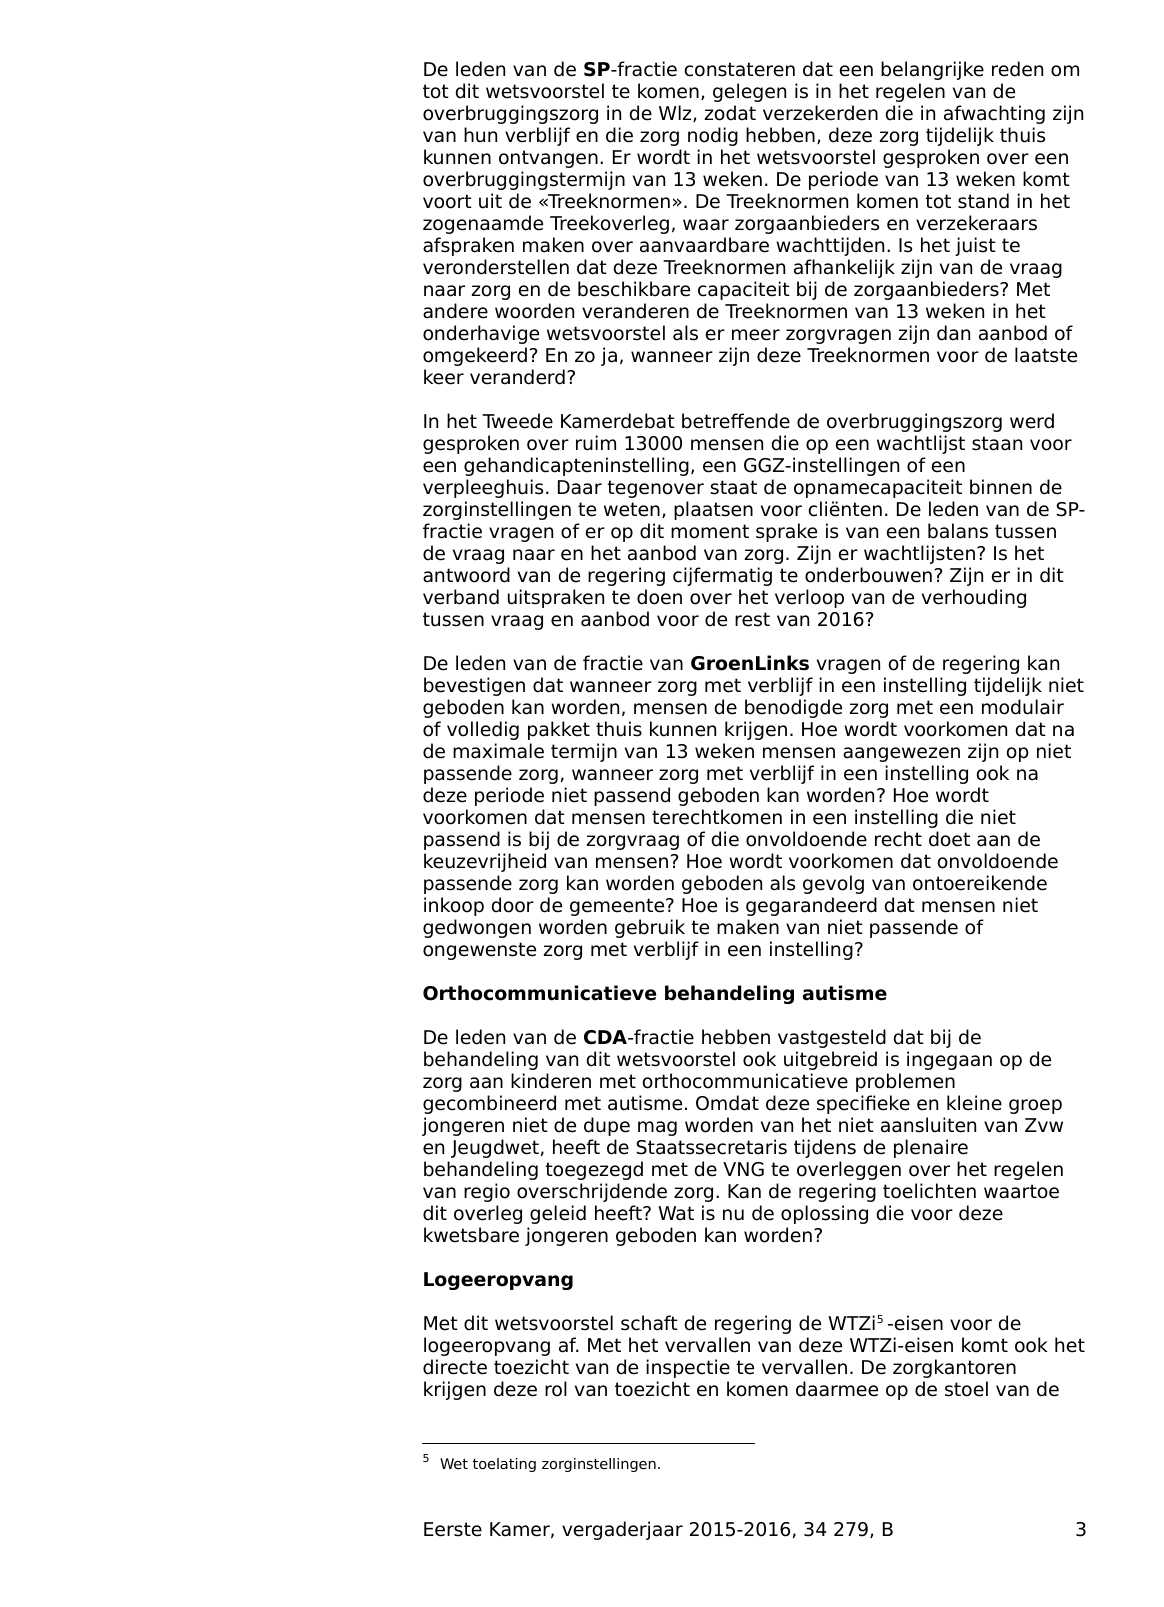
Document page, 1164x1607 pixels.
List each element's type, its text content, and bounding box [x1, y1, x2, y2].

text De leden van de SP-fractie constateren dat een belangrijke reden om tot dit wetsvoorstel te komen, gelegen is in het regelen van de overbruggingszorg in de Wlz, zodat verzekerden die in afwachting zijn van hun verblijf en die zorg nodig hebben, deze zorg tijdelijk thuis kunnen ontvangen. Er wordt in het wetsvoorstel gesproken over een overbruggingstermijn van 13 weken. De periode van 13 weken komt voort uit de «Treeknormen». De Treeknormen komen tot stand in het zogenaamde Treekoverleg, waar zorgaanbieders en verzekeraars afspraken maken over aanvaardbare wachttijden. Is het juist te veronderstellen dat deze Treeknormen afhankelijk zijn van de vraag naar zorg en de beschikbare capaciteit bij de zorgaanbieders? Met andere woorden veranderen de Treeknormen van 13 weken in het onderhavige wetsvoorstel als er meer zorgvragen zijn dan aanbod of omgekeerd? En zo ja, wanneer zijn deze Treeknormen voor de laatste keer veranderd? [422, 59, 1087, 389]
text Wet toelating zorginstellingen. [422, 1452, 1087, 1474]
text In het Tweede Kamerdebat betreffende de overbruggingszorg werd gesproken over ruim 13000 mensen die op een wachtlijst staan voor een gehandicapteninstelling, een GGZ-instellingen of een verpleeghuis. Daar tegenover staat de opnamecapaciteit binnen de zorginstellingen te weten, plaatsen voor cliënten. De leden van de SP-fractie vragen of er op dit moment sprake is van een balans tussen de vraag naar en het aanbod van zorg. Zijn er wachtlijsten? Is het antwoord van de regering cijfermatig te onderbouwen? Zijn er in dit verband uitspraken te doen over het verloop van de verhouding tussen vraag en aanbod voor de rest van 2016? [422, 411, 1087, 631]
subtitle Logeeropvang [422, 1269, 1087, 1291]
text De leden van de fractie van GroenLinks vragen of de regering kan bevestigen dat wanneer zorg met verblijf in een instelling tijdelijk niet geboden kan worden, mensen de benodigde zorg met een modulair of volledig pakket thuis kunnen krijgen. Hoe wordt voorkomen dat na de maximale termijn van 13 weken mensen aangewezen zijn op niet passende zorg, wanneer zorg met verblijf in een instelling ook na deze periode niet passend geboden kan worden? Hoe wordt voorkomen dat mensen terechtkomen in een instelling die niet passend is bij de zorgvraag of die onvoldoende recht doet aan de keuzevrijheid van mensen? Hoe wordt voorkomen dat onvoldoende passende zorg kan worden geboden als gevolg van ontoereikende inkoop door de gemeente? Hoe is gegarandeerd dat mensen niet gedwongen worden gebruik te maken van niet passende of ongewenste zorg met verblijf in een instelling? [422, 653, 1087, 961]
text Met dit wetsvoorstel schaft de regering de WTZi-eisen voor de logeeropvang af. Met het vervallen van deze WTZi-eisen komt ook het directe toezicht van de inspectie te vervallen. De zorgkantoren krijgen deze rol van toezicht en komen daarmee op de stoel van de [422, 1313, 1087, 1401]
subtitle Orthocommunicatieve behandeling autisme [422, 983, 1087, 1005]
text De leden van de CDA-fractie hebben vastgesteld dat bij de behandeling van dit wetsvoorstel ook uitgebreid is ingegaan op de zorg aan kinderen met orthocommunicatieve problemen gecombineerd met autisme. Omdat deze specifieke en kleine groep jongeren niet de dupe mag worden van het niet aansluiten van Zvw en Jeugdwet, heeft de Staatssecretaris tijdens de plenaire behandeling toegezegd met de VNG te overleggen over het regelen van regio overschrijdende zorg. Kan de regering toelichten waartoe dit overleg geleid heeft? Wat is nu de oplossing die voor deze kwetsbare jongeren geboden kan worden? [422, 1027, 1087, 1247]
